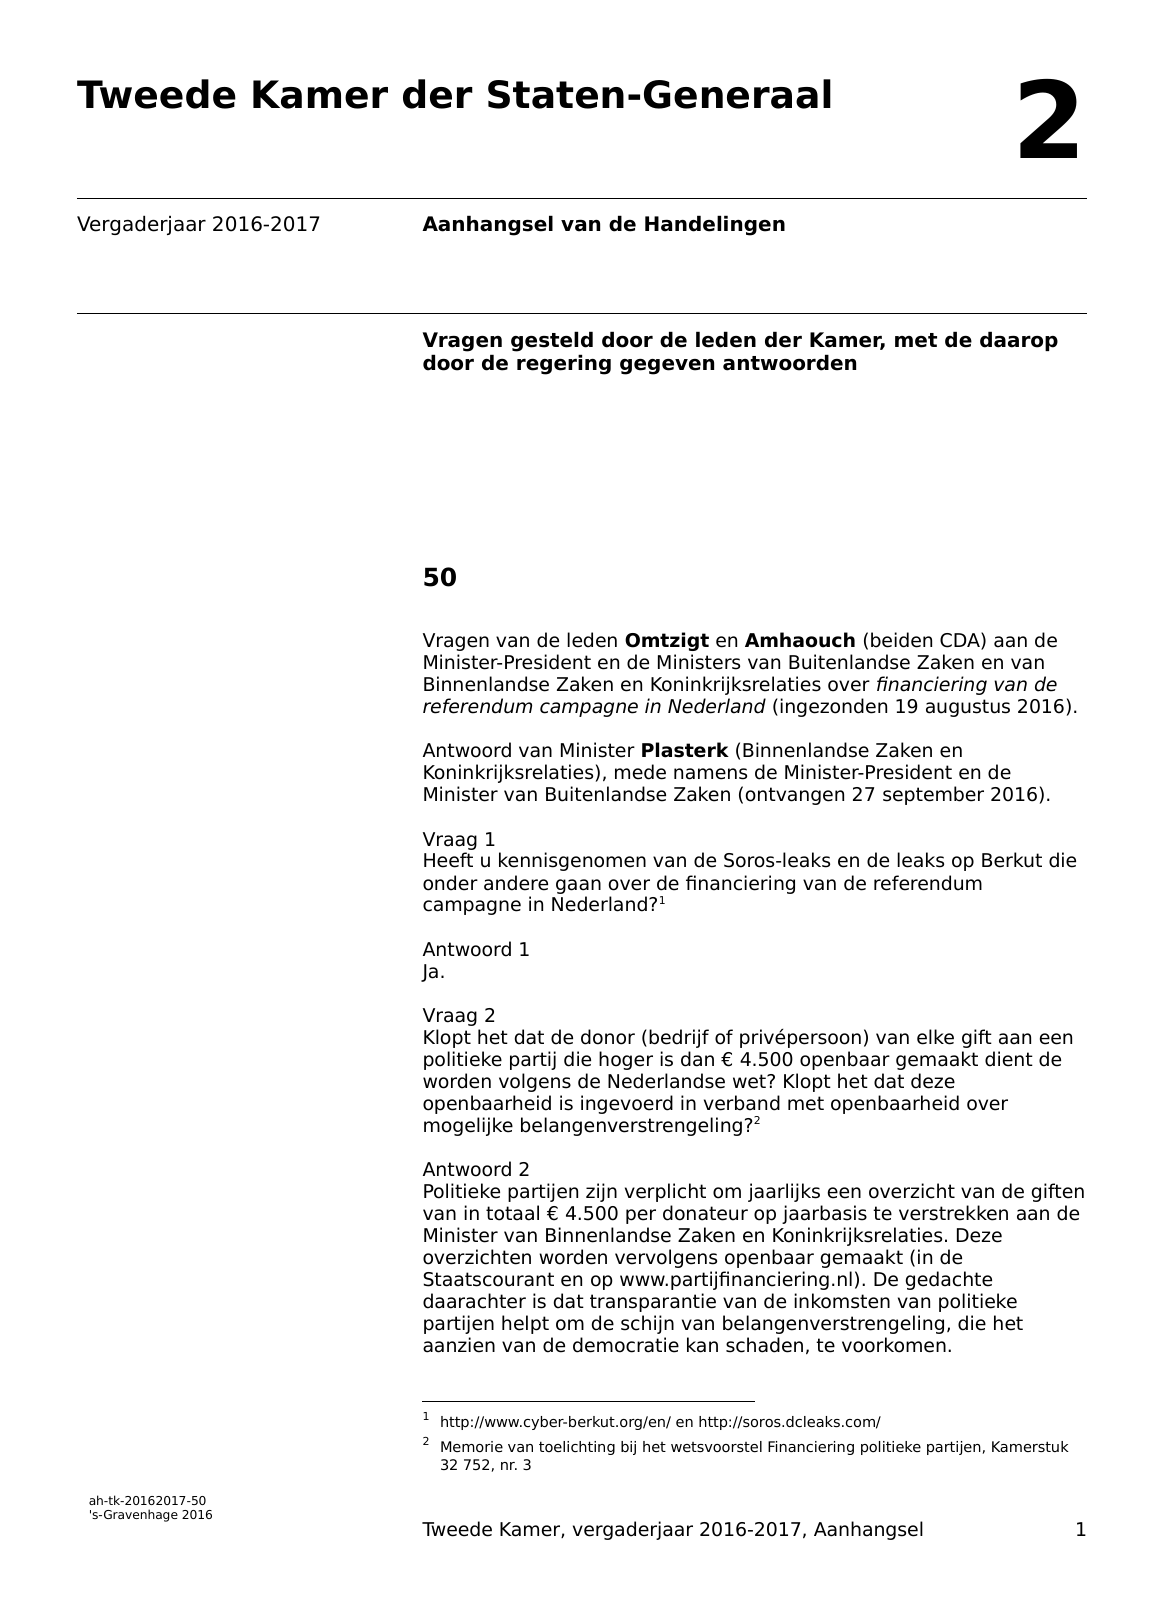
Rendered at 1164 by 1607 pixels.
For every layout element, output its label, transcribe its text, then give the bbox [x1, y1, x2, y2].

text http://www.cyber-berkut.org/en/ en http://soros.dcleaks.com/ [422, 1410, 1087, 1432]
table_cell Aanhangsel van de Handelingen [422, 199, 1087, 313]
table_header Tweede Kamer der Staten-Generaal [77, 59, 886, 198]
text ah-tk-20162017-50 [88, 1494, 323, 1508]
text 50 [422, 563, 1087, 592]
text Antwoord 2 [422, 1159, 1087, 1181]
table_cell Vragen gesteld door de leden der Kamer, met de daarop door de regering gegeven antwoorden [422, 314, 1087, 375]
text Klopt het dat de donor (bedrijf of privépersoon) van elke gift aan een politieke partij die hoger is dan € 4.500 openbaar gemaakt dient de worden volgens de Nederlandse wet? Klopt het dat deze openbaarheid is ingevoerd in verband met openbaarheid over mogelijke belangenverstrengeling? [422, 1027, 1087, 1137]
table_header 2 [886, 59, 1087, 198]
text Vraag 1 [422, 828, 1087, 850]
text Memorie van toelichting bij het wetsvoorstel Financiering politieke partijen, Kamerstuk 32 752, nr. 3 [422, 1435, 1087, 1474]
text Antwoord 1 [422, 938, 1087, 961]
text Vragen van de leden Omtzigt en Amhaouch (beiden CDA) aan de Minister-President en de Ministers van Buitenlandse Zaken en van Binnenlandse Zaken en Koninkrijksrelaties over financiering van de referendum campagne in Nederland (ingezonden 19 augustus 2016). [422, 630, 1087, 718]
text Ja. [422, 961, 1087, 982]
text Politieke partijen zijn verplicht om jaarlijks een overzicht van de giften van in totaal € 4.500 per donateur op jaarbasis te verstrekken aan de Minister van Binnenlandse Zaken en Koninkrijksrelaties. Deze overzichten worden vervolgens openbaar gemaakt (in de Staatscourant en op www.partijfinanciering.nl). De gedachte daarachter is dat transparantie van de inkomsten van politieke partijen helpt om de schijn van belangenverstrengeling, die het aanzien van de democratie kan schaden, te voorkomen. [422, 1181, 1087, 1357]
text Vraag 2 [422, 1005, 1087, 1027]
text 's-Gravenhage 2016 [88, 1508, 323, 1522]
table_cell [77, 314, 422, 375]
text Heeft u kennisgenomen van de Soros-leaks en de leaks op Berkut die onder andere gaan over de financiering van de referendum campagne in Nederland? [422, 850, 1087, 916]
table_cell Vergaderjaar 2016-2017 [77, 199, 422, 313]
text Antwoord van Minister Plasterk (Binnenlandse Zaken en Koninkrijksrelaties), mede namens de Minister-President en de Minister van Buitenlandse Zaken (ontvangen 27 september 2016). [422, 740, 1087, 806]
